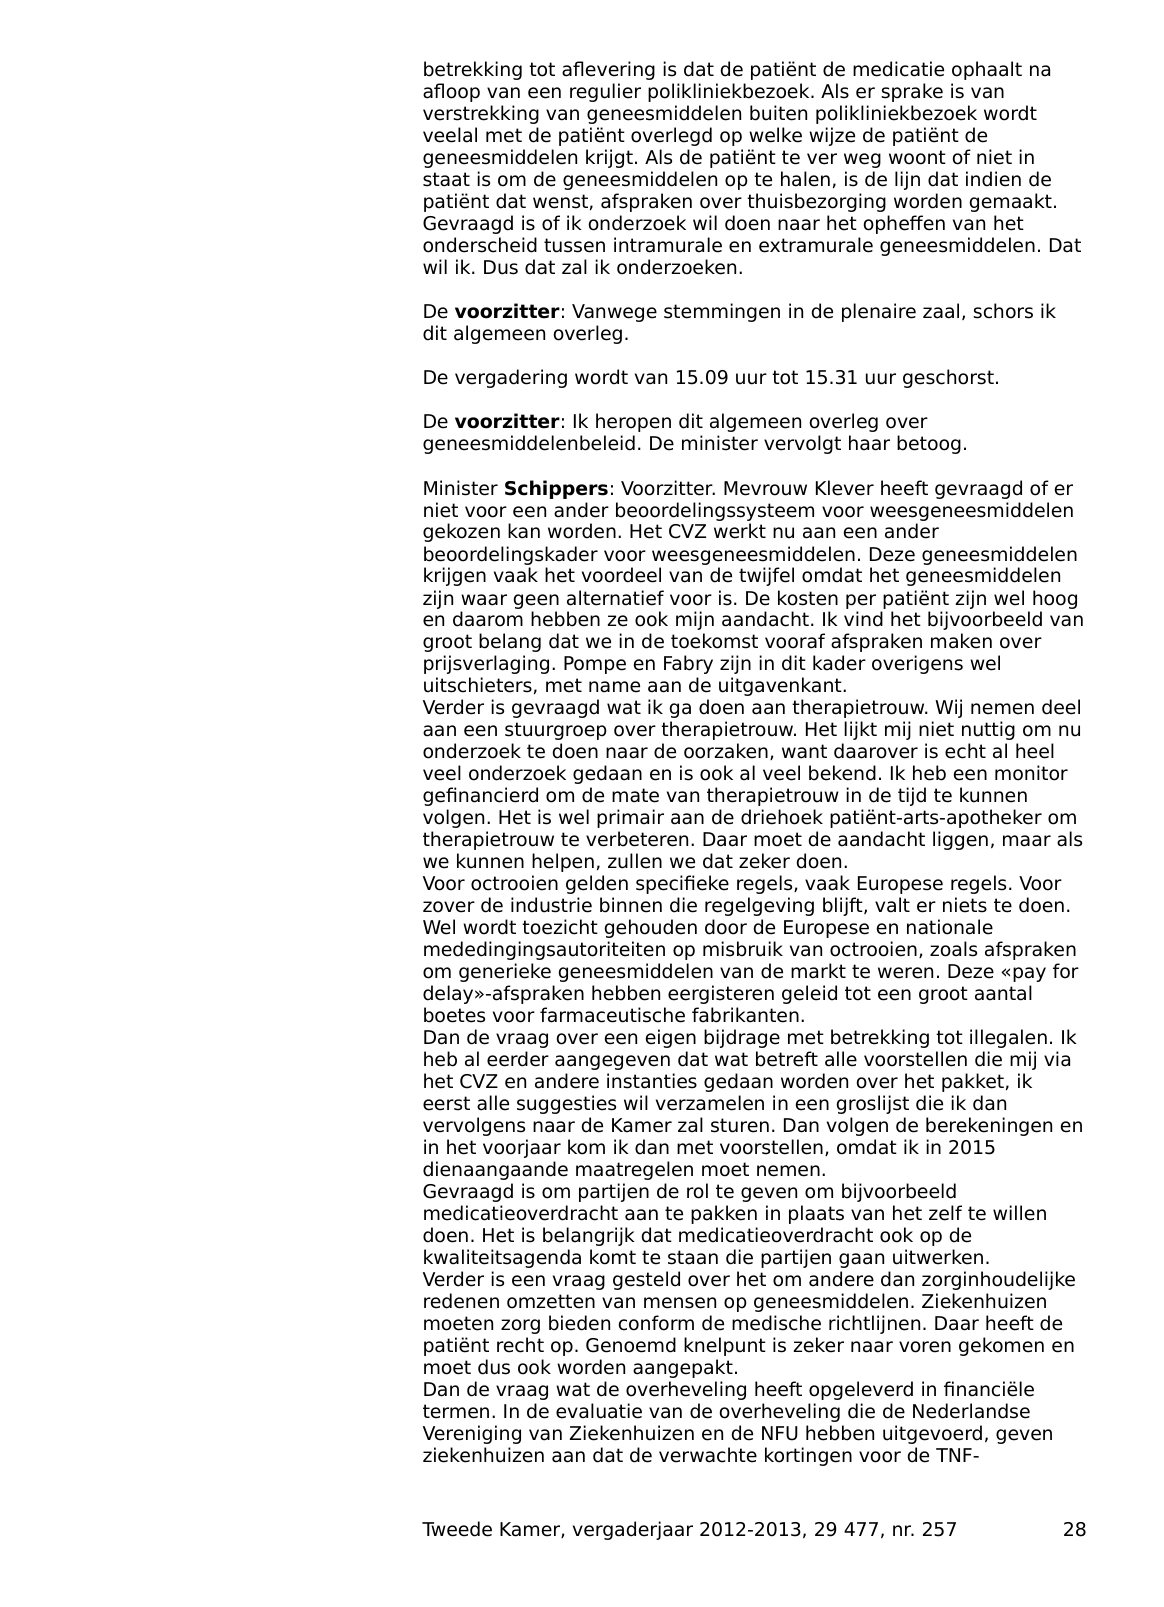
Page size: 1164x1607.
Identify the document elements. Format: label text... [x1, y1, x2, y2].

text De vergadering wordt van 15.09 uur tot 15.31 uur geschorst. [422, 367, 1087, 389]
text Voor octrooien gelden specifieke regels, vaak Europese regels. Voor zover de industrie binnen die regelgeving blijft, valt er niets te doen. Wel wordt toezicht gehouden door de Europese en nationale mededingingsautoriteiten op misbruik van octrooien, zoals afspraken om generieke geneesmiddelen van de markt te weren. Deze «pay for delay»-afspraken hebben eergisteren geleid tot een groot aantal boetes voor farmaceutische fabrikanten. [422, 873, 1087, 1027]
text betrekking tot aflevering is dat de patiënt de medicatie ophaalt na afloop van een regulier polikliniekbezoek. Als er sprake is van verstrekking van geneesmiddelen buiten polikliniekbezoek wordt veelal met de patiënt overlegd op welke wijze de patiënt de geneesmiddelen krijgt. Als de patiënt te ver weg woont of niet in staat is om de geneesmiddelen op te halen, is de lijn dat indien de patiënt dat wenst, afspraken over thuisbezorging worden gemaakt. [422, 59, 1087, 213]
text Minister Schippers: Voorzitter. Mevrouw Klever heeft gevraagd of er niet voor een ander beoordelingssysteem voor weesgeneesmiddelen gekozen kan worden. Het CVZ werkt nu aan een ander beoordelingskader voor weesgeneesmiddelen. Deze geneesmiddelen krijgen vaak het voordeel van de twijfel omdat het geneesmiddelen zijn waar geen alternatief voor is. De kosten per patiënt zijn wel hoog en daarom hebben ze ook mijn aandacht. Ik vind het bijvoorbeeld van groot belang dat we in de toekomst vooraf afspraken maken over prijsverlaging. Pompe en Fabry zijn in dit kader overigens wel uitschieters, met name aan de uitgavenkant. [422, 477, 1087, 697]
text Dan de vraag over een eigen bijdrage met betrekking tot illegalen. Ik heb al eerder aangegeven dat wat betreft alle voorstellen die mij via het CVZ en andere instanties gedaan worden over het pakket, ik eerst alle suggesties wil verzamelen in een groslijst die ik dan vervolgens naar de Kamer zal sturen. Dan volgen de berekeningen en in het voorjaar kom ik dan met voorstellen, omdat ik in 2015 dienaangaande maatregelen moet nemen. [422, 1027, 1087, 1181]
text Gevraagd is om partijen de rol te geven om bijvoorbeeld medicatieoverdracht aan te pakken in plaats van het zelf te willen doen. Het is belangrijk dat medicatieoverdracht ook op de kwaliteitsagenda komt te staan die partijen gaan uitwerken. [422, 1181, 1087, 1269]
text Gevraagd is of ik onderzoek wil doen naar het opheffen van het onderscheid tussen intramurale en extramurale geneesmiddelen. Dat wil ik. Dus dat zal ik onderzoeken. [422, 213, 1087, 279]
text De voorzitter: Vanwege stemmingen in de plenaire zaal, schors ik dit algemeen overleg. [422, 301, 1087, 345]
text Verder is gevraagd wat ik ga doen aan therapietrouw. Wij nemen deel aan een stuurgroep over therapietrouw. Het lijkt mij niet nuttig om nu onderzoek te doen naar de oorzaken, want daarover is echt al heel veel onderzoek gedaan en is ook al veel bekend. Ik heb een monitor gefinancierd om de mate van therapietrouw in de tijd te kunnen volgen. Het is wel primair aan de driehoek patiënt-arts-apotheker om therapietrouw te verbeteren. Daar moet de aandacht liggen, maar als we kunnen helpen, zullen we dat zeker doen. [422, 697, 1087, 873]
text Verder is een vraag gesteld over het om andere dan zorginhoudelijke redenen omzetten van mensen op geneesmiddelen. Ziekenhuizen moeten zorg bieden conform de medische richtlijnen. Daar heeft de patiënt recht op. Genoemd knelpunt is zeker naar voren gekomen en moet dus ook worden aangepakt. [422, 1269, 1087, 1379]
text De voorzitter: Ik heropen dit algemeen overleg over geneesmiddelenbeleid. De minister vervolgt haar betoog. [422, 411, 1087, 455]
text Dan de vraag wat de overheveling heeft opgeleverd in financiële termen. In de evaluatie van de overheveling die de Nederlandse Vereniging van Ziekenhuizen en de NFU hebben uitgevoerd, geven ziekenhuizen aan dat de verwachte kortingen voor de TNF- [422, 1379, 1087, 1467]
